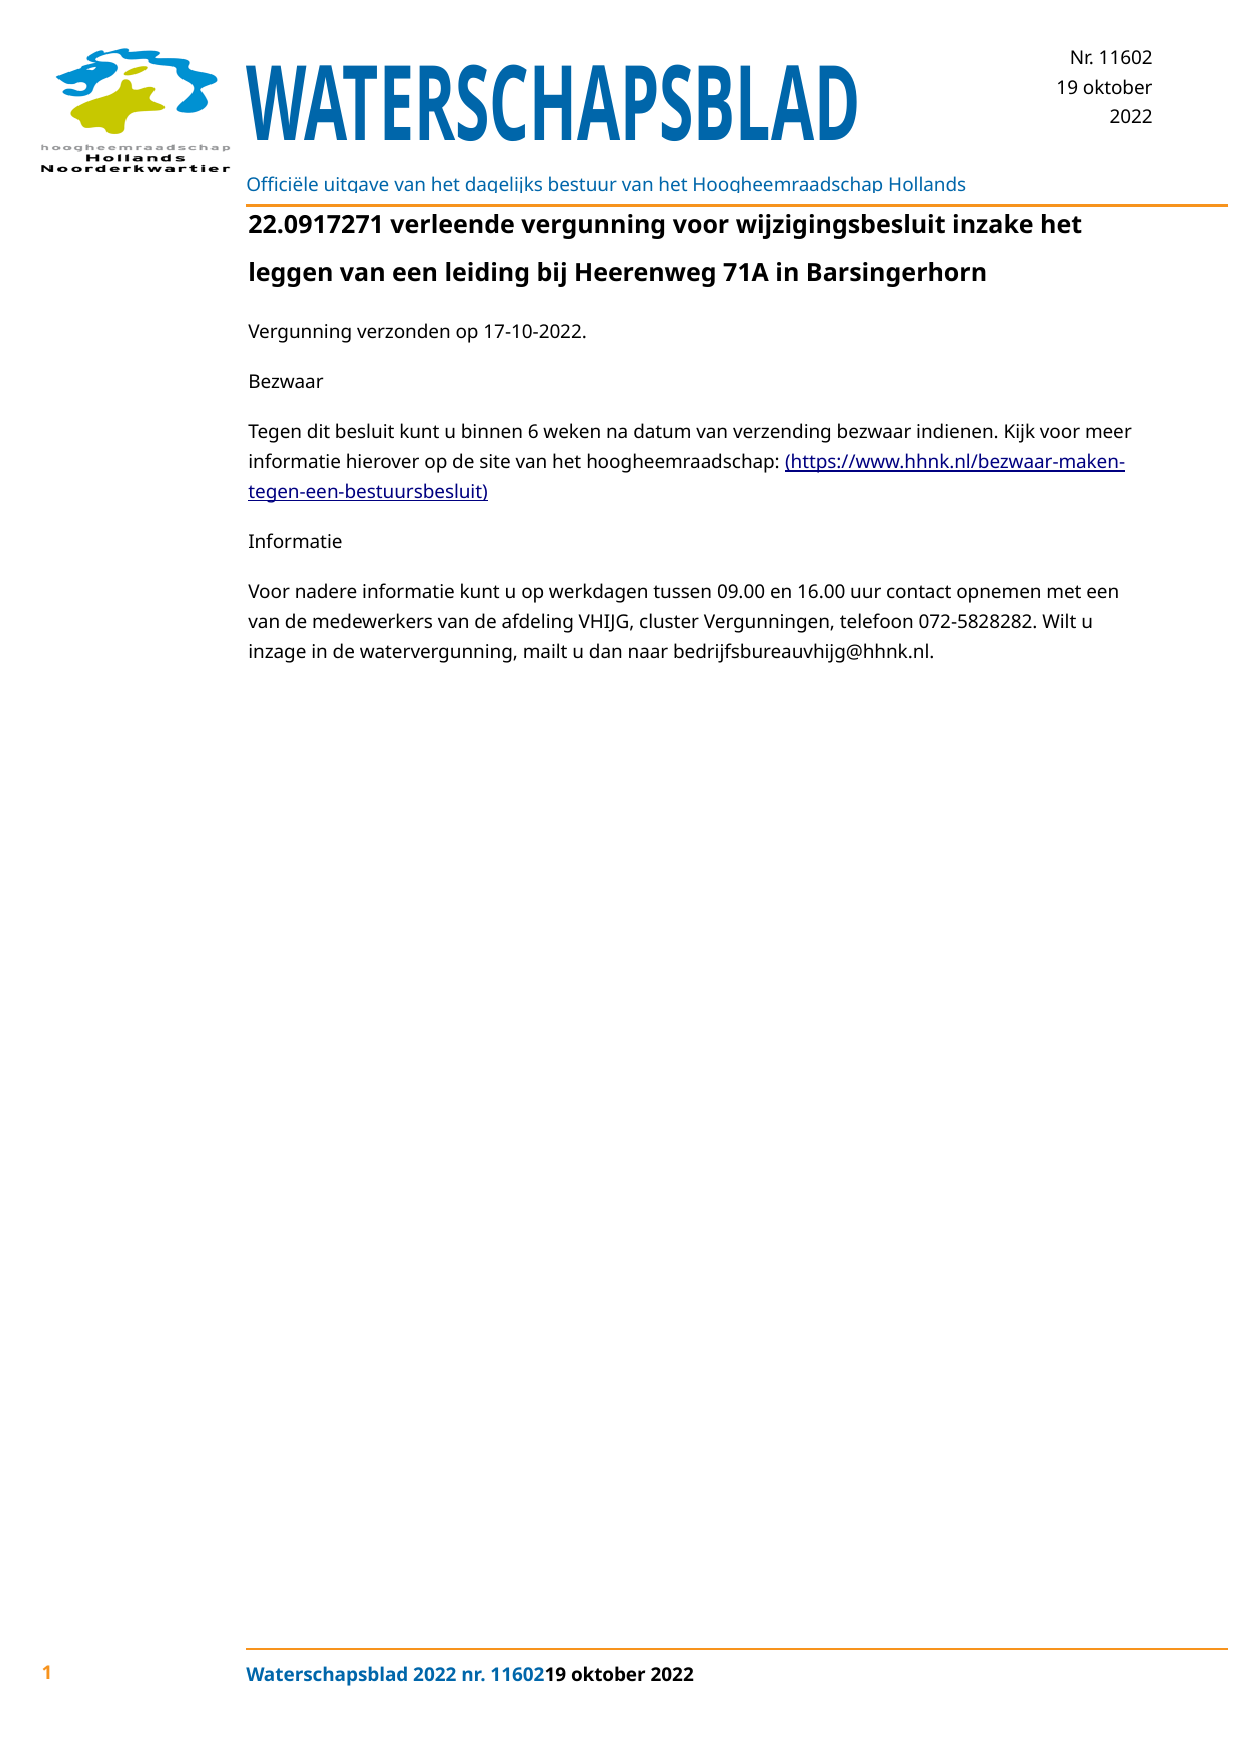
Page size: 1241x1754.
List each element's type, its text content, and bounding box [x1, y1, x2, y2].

text Tegen dit besluit kunt u binnen 6 weken na datum van verzending bezwaar indienen. Kijk voor meer informatie hierover op de site van het hoogheemraadschap: (https://www.hhnk.nl/bezwaar-maken-tegen-een-bestuursbesluit) [248, 419, 1152, 504]
text Informatie [248, 528, 1152, 554]
text Vergunning verzonden op 17-10-2022. [248, 318, 1152, 344]
picture [41, 47, 231, 172]
text 22.0917271 verleende vergunning voor wijzigingsbesluit inzake het leggen van een leiding bij Heerenweg 71A in Barsingerhorn [248, 207, 1152, 288]
text Voor nadere informatie kunt u op werkdagen tussen 09.00 en 16.00 uur contact opnemen met een van de medewerkers van de afdeling VHIJG, cluster Vergunningen, telefoon 072-5828282. Wilt u inzage in de watervergunning, mailt u dan naar bedrijfsbureauvhijg@hhnk.nl. [248, 579, 1152, 664]
text Bezwaar [248, 368, 1152, 394]
